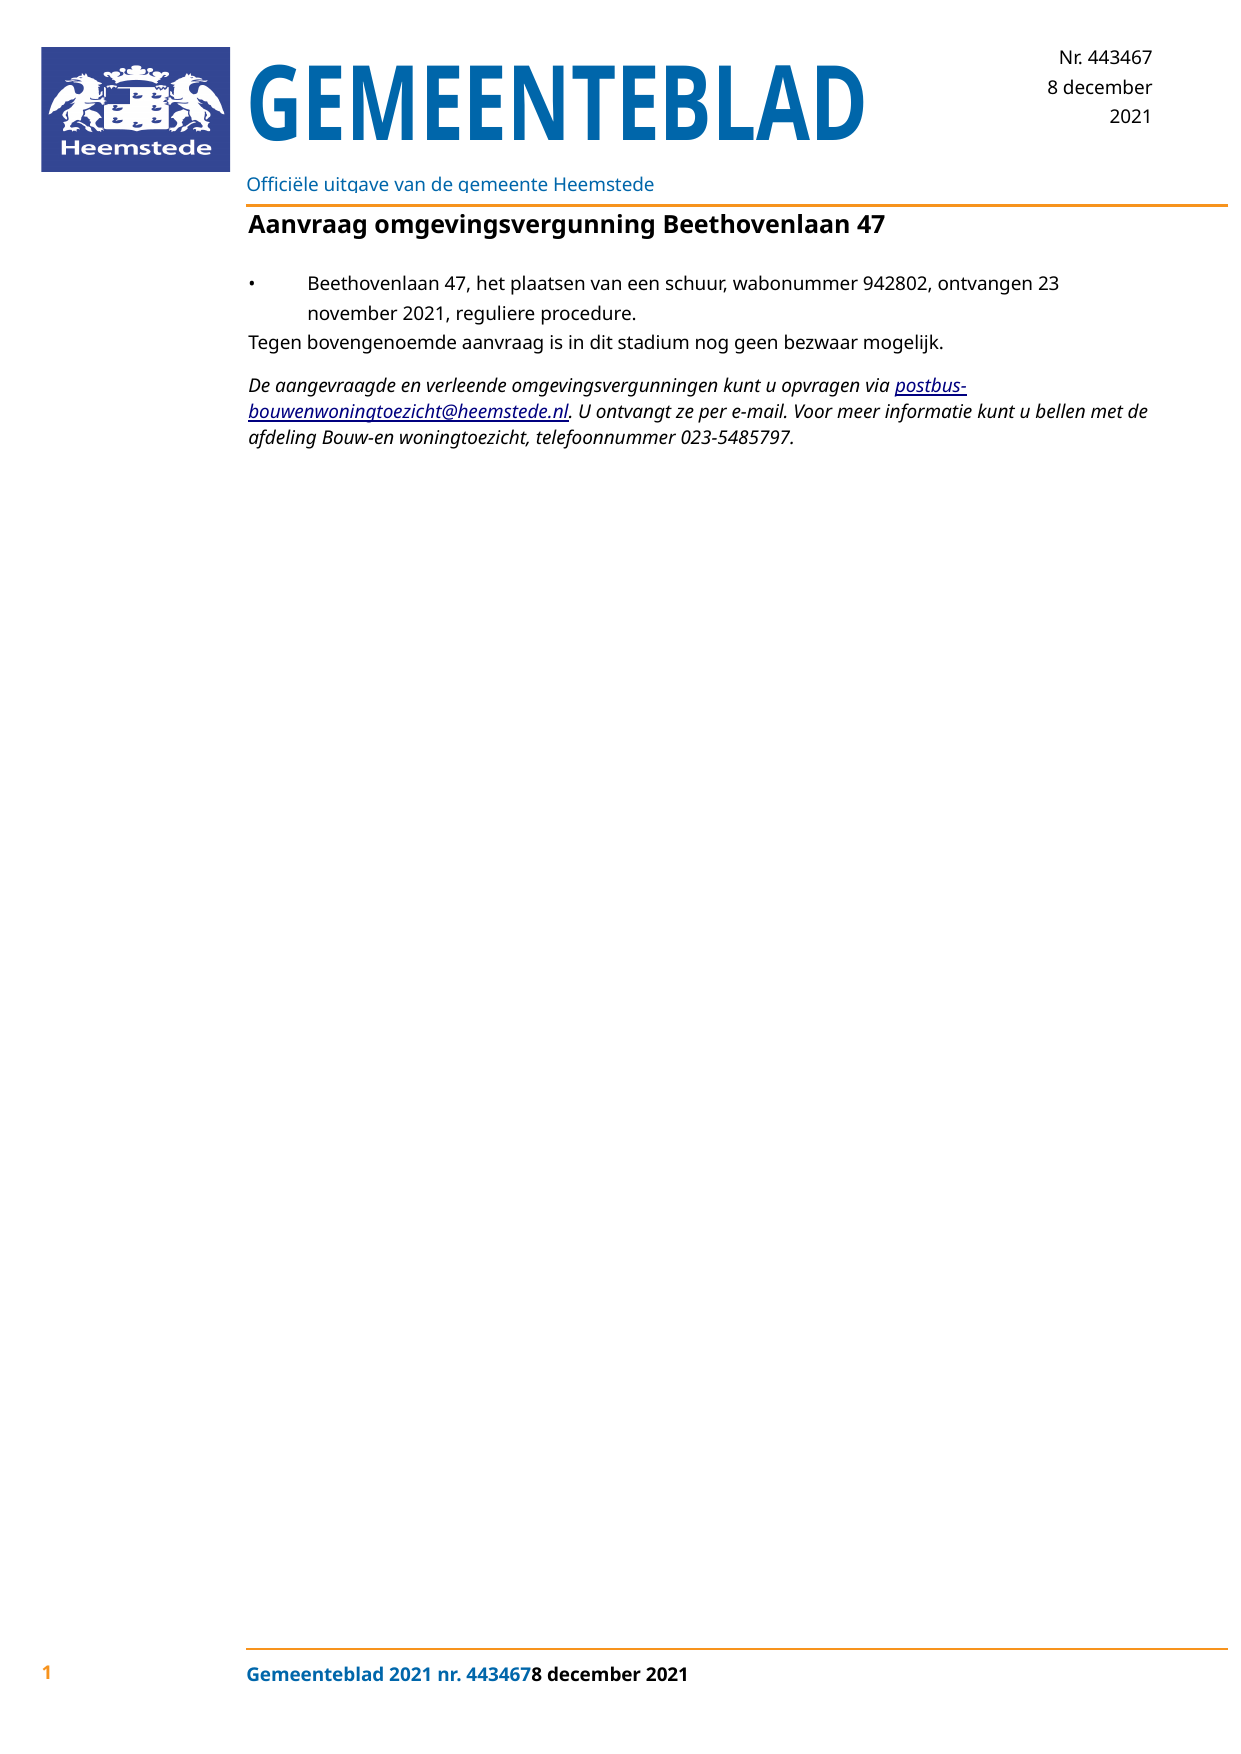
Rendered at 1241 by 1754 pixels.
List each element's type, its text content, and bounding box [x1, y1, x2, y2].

text Aanvraag omgevingsvergunning Beethovenlaan 47 [248, 207, 1152, 241]
text Tegen bovengenoemde aanvraag is in dit stadium nog geen bezwaar mogelijk. [248, 329, 1152, 355]
picture [41, 47, 231, 172]
list Beethovenlaan 47, het plaatsen van een schuur, wabonummer 942802, ontvangen 23 november 2021, reguliere procedure. [248, 270, 1152, 326]
text De aangevraagde en verleende omgevingsvergunningen kunt u opvragen via postbus-bouwenwoningtoezicht@heemstede.nl. U ontvangt ze per e-mail. Voor meer informatie kunt u bellen met de afdeling Bouw-en woningtoezicht, telefoonnummer 023-5485797. [248, 373, 1152, 450]
